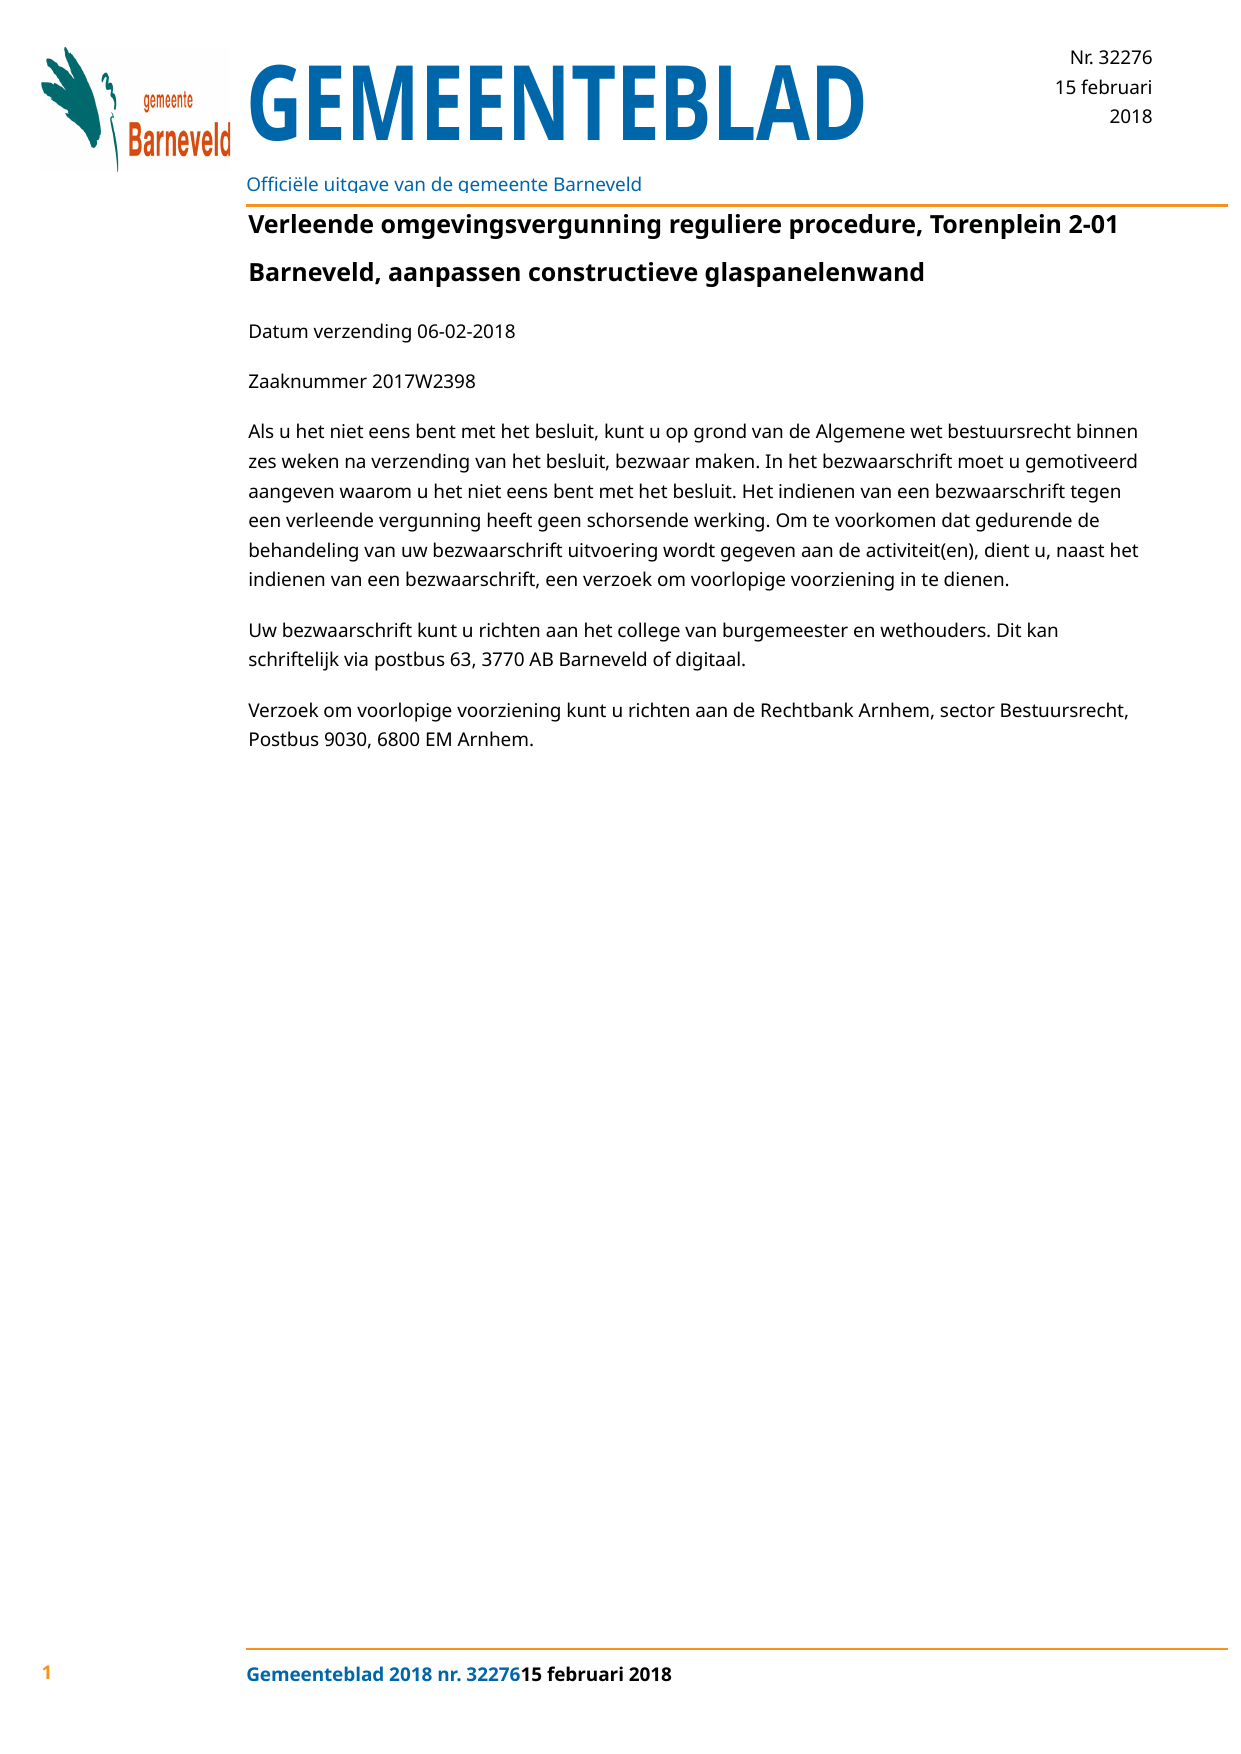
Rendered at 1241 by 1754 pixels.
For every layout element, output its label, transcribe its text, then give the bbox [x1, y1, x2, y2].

text Datum verzending 06-02-2018 [248, 318, 1152, 344]
text Uw bezwaarschrift kunt u richten aan het college van burgemeester en wethouders. Dit kan schriftelijk via postbus 63, 3770 AB Barneveld of digitaal. [248, 617, 1152, 672]
text Als u het niet eens bent met het besluit, kunt u op grond van de Algemene wet bestuursrecht binnen zes weken na verzending van het besluit, bezwaar maken. In het bezwaarschrift moet u gemotiveerd aangeven waarom u het niet eens bent met het besluit. Het indienen van een bezwaarschrift tegen een verleende vergunning heeft geen schorsende werking. Om te voorkomen dat gedurende de behandeling van uw bezwaarschrift uitvoering wordt gegeven aan de activiteit(en), dient u, naast het indienen van een bezwaarschrift, een verzoek om voorlopige voorziening in te dienen. [248, 419, 1152, 592]
text Verzoek om voorlopige voorziening kunt u richten aan de Rechtbank Arnhem, sector Bestuursrecht, Postbus 9030, 6800 EM Arnhem. [248, 697, 1152, 752]
text Verleende omgevingsvergunning reguliere procedure, Torenplein 2-01 Barneveld, aanpassen constructieve glaspanelenwand [248, 207, 1152, 288]
picture [41, 47, 231, 172]
text Zaaknummer 2017W2398 [248, 368, 1152, 394]
